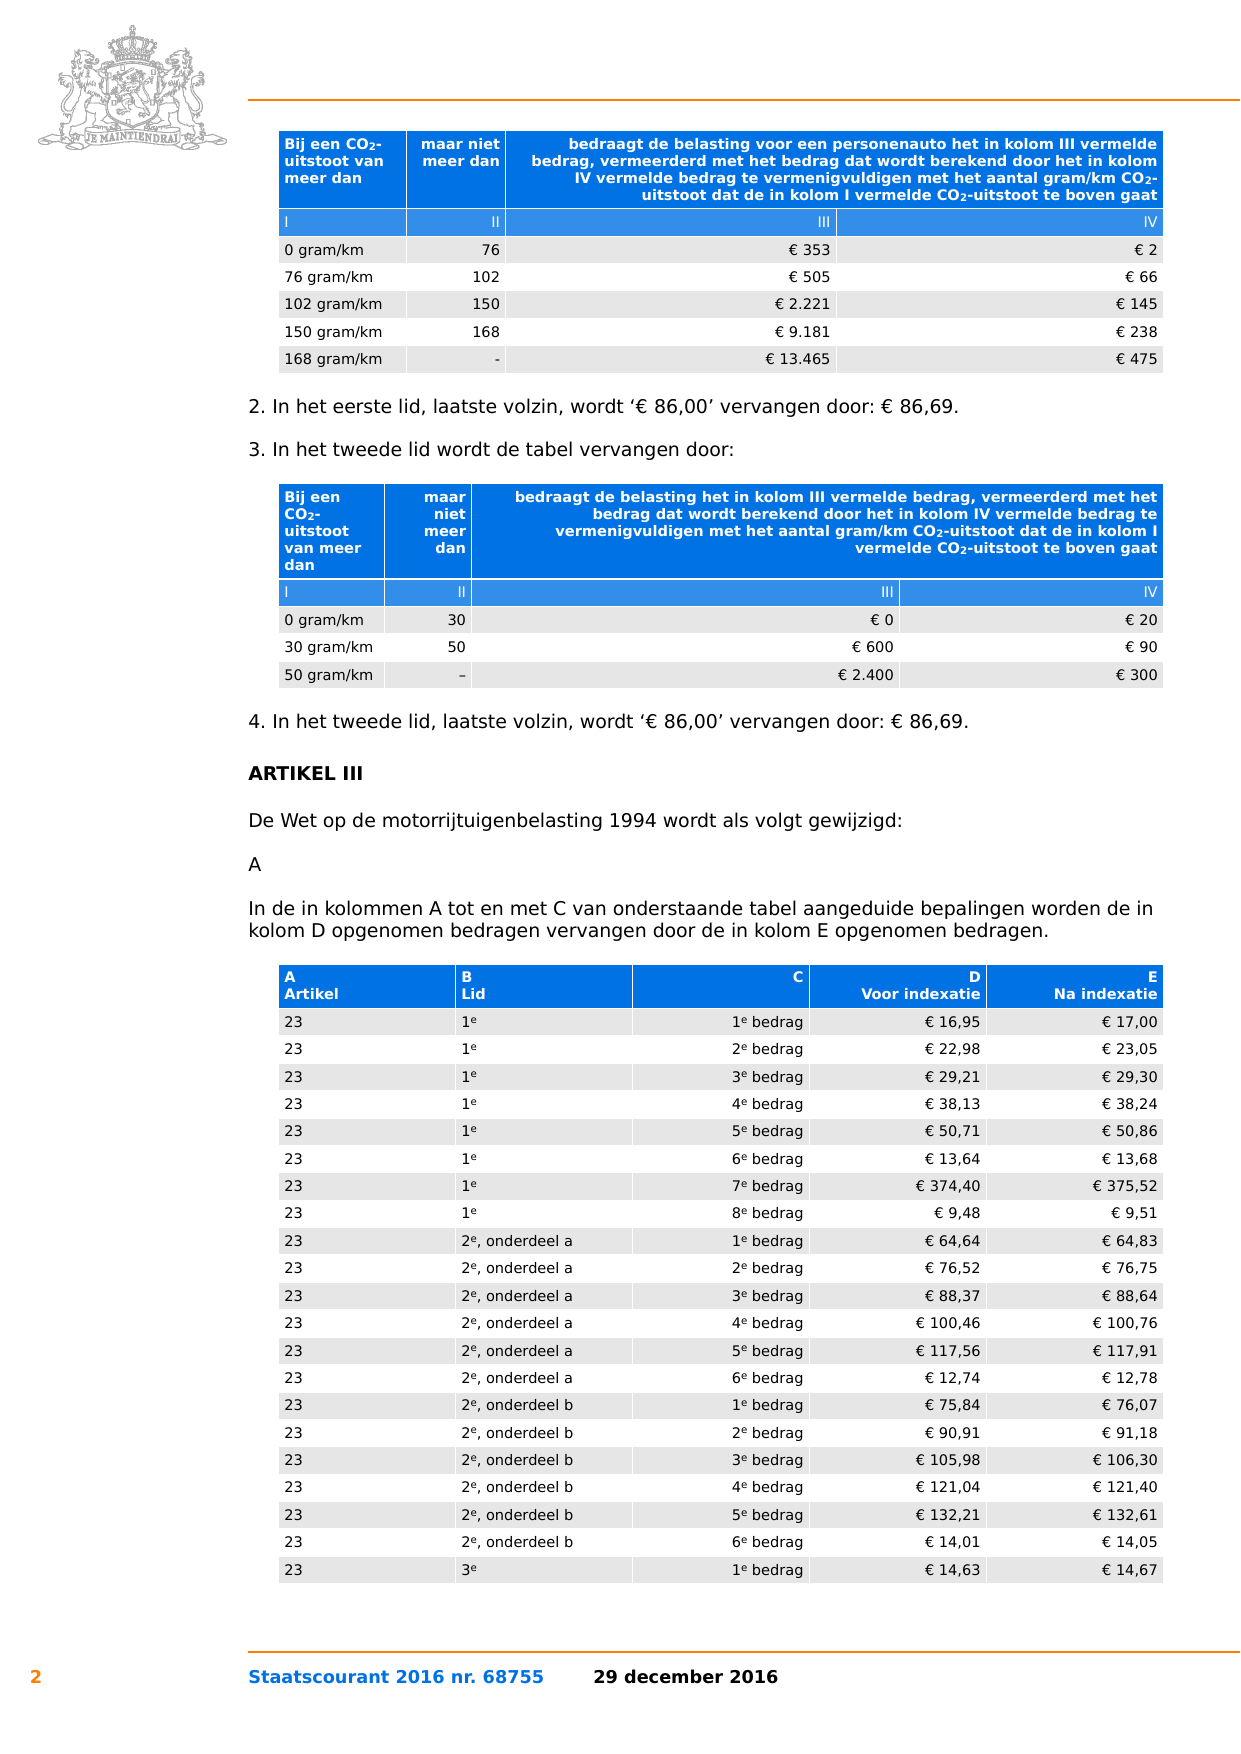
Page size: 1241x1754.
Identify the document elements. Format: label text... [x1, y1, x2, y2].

table_cell € 600 [472, 634, 899, 661]
table_cell € 14,63 [810, 1557, 986, 1583]
table_cell II [407, 209, 505, 236]
table_cell 5e bedrag [633, 1502, 809, 1528]
table_cell € 145 [837, 291, 1163, 318]
table_cell - [407, 346, 505, 373]
table_cell 5e bedrag [633, 1119, 809, 1145]
table_cell 2e, onderdeel a [456, 1256, 632, 1282]
table_cell 23 [279, 1502, 455, 1528]
table_cell 2e, onderdeel a [456, 1310, 632, 1337]
table_cell 1e bedrag [633, 1228, 809, 1254]
table_cell € 76,07 [987, 1393, 1163, 1419]
table_cell 23 [279, 1064, 455, 1090]
table_cell 2e, onderdeel b [456, 1393, 632, 1419]
table_cell 23 [279, 1365, 455, 1391]
table_cell 30 [385, 607, 471, 633]
table_cell 2e bedrag [633, 1256, 809, 1282]
table_cell 23 [279, 1557, 455, 1583]
table_cell IV [900, 580, 1163, 606]
table_cell 5e bedrag [633, 1338, 809, 1364]
table_cell 23 [279, 1283, 455, 1309]
table_cell 23 [279, 1447, 455, 1474]
table_cell € 13,64 [810, 1146, 986, 1172]
table_cell 2e, onderdeel b [456, 1447, 632, 1474]
table_cell I [279, 209, 406, 236]
table_cell 2e, onderdeel b [456, 1420, 632, 1446]
table_cell € 9,48 [810, 1201, 986, 1227]
table_cell 0 gram/km [279, 607, 384, 633]
table_cell 23 [279, 1036, 455, 1063]
table_cell € 90,91 [810, 1420, 986, 1446]
table_cell 23 [279, 1420, 455, 1446]
table_cell 50 gram/km [279, 662, 384, 688]
table_header B Lid [456, 965, 632, 1008]
table_cell 23 [279, 1228, 455, 1254]
table_cell 0 gram/km [279, 237, 406, 263]
text 2. In het eerste lid, laatste volzin, wordt ‘€ 86,00’ vervangen door: € 86,69. [248, 396, 1163, 417]
table_cell 76 gram/km [279, 264, 406, 290]
table_cell € 16,95 [810, 1009, 986, 1035]
table_header E Na indexatie [987, 965, 1163, 1008]
table_cell € 14,05 [987, 1530, 1163, 1556]
table_header Bij een CO2-uitstoot van meer dan [279, 484, 384, 578]
table_cell 23 [279, 1530, 455, 1556]
table_cell 1e [456, 1173, 632, 1200]
table_cell 23 [279, 1393, 455, 1419]
text 4. In het tweede lid, laatste volzin, wordt ‘€ 86,00’ vervangen door: € 86,69. [248, 711, 1163, 733]
table_header bedraagt de belasting het in kolom III vermelde bedrag, vermeerderd met het bedrag dat wordt berekend door het in kolom IV vermelde bedrag te vermenigvuldigen met het aantal gram/km CO2-uitstoot dat de in kolom I vermelde CO2-uitstoot te boven gaat [472, 484, 1163, 578]
table_cell € 23,05 [987, 1036, 1163, 1063]
table_cell € 2.400 [472, 662, 899, 688]
table_cell € 14,01 [810, 1530, 986, 1556]
table_cell € 2 [837, 237, 1163, 263]
table_cell 1e [456, 1091, 632, 1117]
text In de in kolommen A tot en met C van onderstaande tabel aangeduide bepalingen worden de in kolom D opgenomen bedragen vervangen door de in kolom E opgenomen bedragen. [248, 898, 1163, 942]
table_cell 1e bedrag [633, 1557, 809, 1583]
table_cell € 475 [837, 346, 1163, 373]
table_cell III [506, 209, 836, 236]
table_cell € 121,40 [987, 1475, 1163, 1501]
table_cell € 375,52 [987, 1173, 1163, 1200]
table_cell 4e bedrag [633, 1475, 809, 1501]
table_cell 150 gram/km [279, 319, 406, 345]
table_cell 1e [456, 1009, 632, 1035]
table_cell € 22,98 [810, 1036, 986, 1063]
table_cell 23 [279, 1475, 455, 1501]
table_cell € 13,68 [987, 1146, 1163, 1172]
table_cell 2e, onderdeel b [456, 1530, 632, 1556]
table_cell 2e, onderdeel a [456, 1365, 632, 1391]
table_cell € 105,98 [810, 1447, 986, 1474]
table_cell € 374,40 [810, 1173, 986, 1200]
table_cell 23 [279, 1173, 455, 1200]
table_cell € 9,51 [987, 1201, 1163, 1227]
table_cell € 88,64 [987, 1283, 1163, 1309]
table_header maar niet meer dan [407, 131, 505, 208]
table_cell 2e, onderdeel b [456, 1502, 632, 1528]
table_cell 168 gram/km [279, 346, 406, 373]
table_cell 1e bedrag [633, 1009, 809, 1035]
table_cell 76 [407, 237, 505, 263]
table_cell € 91,18 [987, 1420, 1163, 1446]
table_cell 1e [456, 1146, 632, 1172]
table_cell € 12,74 [810, 1365, 986, 1391]
table_cell 50 [385, 634, 471, 661]
table_cell 4e bedrag [633, 1310, 809, 1337]
table_header bedraagt de belasting voor een personenauto het in kolom III vermelde bedrag, vermeerderd met het bedrag dat wordt berekend door het in kolom IV vermelde bedrag te vermenigvuldigen met het aantal gram/km CO2-uitstoot dat de in kolom I vermelde CO2-uitstoot te boven gaat [506, 131, 1163, 208]
subtitle ARTIKEL III [248, 763, 1163, 785]
table_cell € 132,21 [810, 1502, 986, 1528]
table_cell € 66 [837, 264, 1163, 290]
table_cell € 0 [472, 607, 899, 633]
table_cell € 64,83 [987, 1228, 1163, 1254]
table_cell 3e bedrag [633, 1064, 809, 1090]
table_cell 23 [279, 1091, 455, 1117]
table_cell IV [837, 209, 1163, 236]
table_cell € 121,04 [810, 1475, 986, 1501]
table_cell € 2.221 [506, 291, 836, 318]
table_header maar niet meer dan [385, 484, 471, 578]
text A [248, 854, 1163, 876]
table_cell 2e bedrag [633, 1036, 809, 1063]
table_cell € 238 [837, 319, 1163, 345]
table_cell € 300 [900, 662, 1163, 688]
table_cell II [385, 580, 471, 606]
table_header C [633, 965, 809, 1008]
table_cell € 17,00 [987, 1009, 1163, 1035]
table_cell € 100,76 [987, 1310, 1163, 1337]
picture [38, 25, 227, 150]
table_cell € 38,24 [987, 1091, 1163, 1117]
table_cell € 50,71 [810, 1119, 986, 1145]
table_cell € 90 [900, 634, 1163, 661]
table_cell 23 [279, 1310, 455, 1337]
table_cell 23 [279, 1338, 455, 1364]
table_cell 2e, onderdeel a [456, 1338, 632, 1364]
table_cell 150 [407, 291, 505, 318]
table_cell 23 [279, 1119, 455, 1145]
table_cell III [472, 580, 899, 606]
table_cell 4e bedrag [633, 1091, 809, 1117]
table_cell 23 [279, 1256, 455, 1282]
table_cell € 100,46 [810, 1310, 986, 1337]
table_cell 6e bedrag [633, 1530, 809, 1556]
table_cell € 76,75 [987, 1256, 1163, 1282]
table_cell € 117,91 [987, 1338, 1163, 1364]
table_cell € 132,61 [987, 1502, 1163, 1528]
table_cell 2e, onderdeel b [456, 1475, 632, 1501]
table_header A Artikel [279, 965, 455, 1008]
table_cell 30 gram/km [279, 634, 384, 661]
table_cell 1e [456, 1201, 632, 1227]
table_cell € 75,84 [810, 1393, 986, 1419]
table_cell 3e bedrag [633, 1283, 809, 1309]
table_cell 23 [279, 1201, 455, 1227]
table_cell – [385, 662, 471, 688]
table_cell 23 [279, 1146, 455, 1172]
table_header D Voor indexatie [810, 965, 986, 1008]
table_cell € 38,13 [810, 1091, 986, 1117]
text De Wet op de motorrijtuigenbelasting 1994 wordt als volgt gewijzigd: [248, 810, 1163, 832]
table_cell € 117,56 [810, 1338, 986, 1364]
table_cell € 29,30 [987, 1064, 1163, 1090]
table_cell € 14,67 [987, 1557, 1163, 1583]
table_cell € 88,37 [810, 1283, 986, 1309]
table_cell € 64,64 [810, 1228, 986, 1254]
table_cell I [279, 580, 384, 606]
table_cell 6e bedrag [633, 1146, 809, 1172]
table_cell 3e [456, 1557, 632, 1583]
table_cell 3e bedrag [633, 1447, 809, 1474]
table_cell € 20 [900, 607, 1163, 633]
table_cell 2e bedrag [633, 1420, 809, 1446]
table_cell € 505 [506, 264, 836, 290]
table_cell 2e, onderdeel a [456, 1283, 632, 1309]
table_cell € 353 [506, 237, 836, 263]
table_cell 2e, onderdeel a [456, 1228, 632, 1254]
table_cell € 12,78 [987, 1365, 1163, 1391]
table_cell € 106,30 [987, 1447, 1163, 1474]
table_cell 102 gram/km [279, 291, 406, 318]
table_cell € 29,21 [810, 1064, 986, 1090]
table_cell 8e bedrag [633, 1201, 809, 1227]
table_cell € 76,52 [810, 1256, 986, 1282]
table_cell 1e [456, 1036, 632, 1063]
table_header Bij een CO2-uitstoot van meer dan [279, 131, 406, 208]
table_cell € 9.181 [506, 319, 836, 345]
table_cell 6e bedrag [633, 1365, 809, 1391]
table_cell 1e bedrag [633, 1393, 809, 1419]
table_cell 1e [456, 1119, 632, 1145]
table_cell 7e bedrag [633, 1173, 809, 1200]
table_cell 168 [407, 319, 505, 345]
table_cell € 13.465 [506, 346, 836, 373]
table_cell 1e [456, 1064, 632, 1090]
table_cell € 50,86 [987, 1119, 1163, 1145]
table_cell 23 [279, 1009, 455, 1035]
text 3. In het tweede lid wordt de tabel vervangen door: [248, 439, 1163, 461]
table_cell 102 [407, 264, 505, 290]
